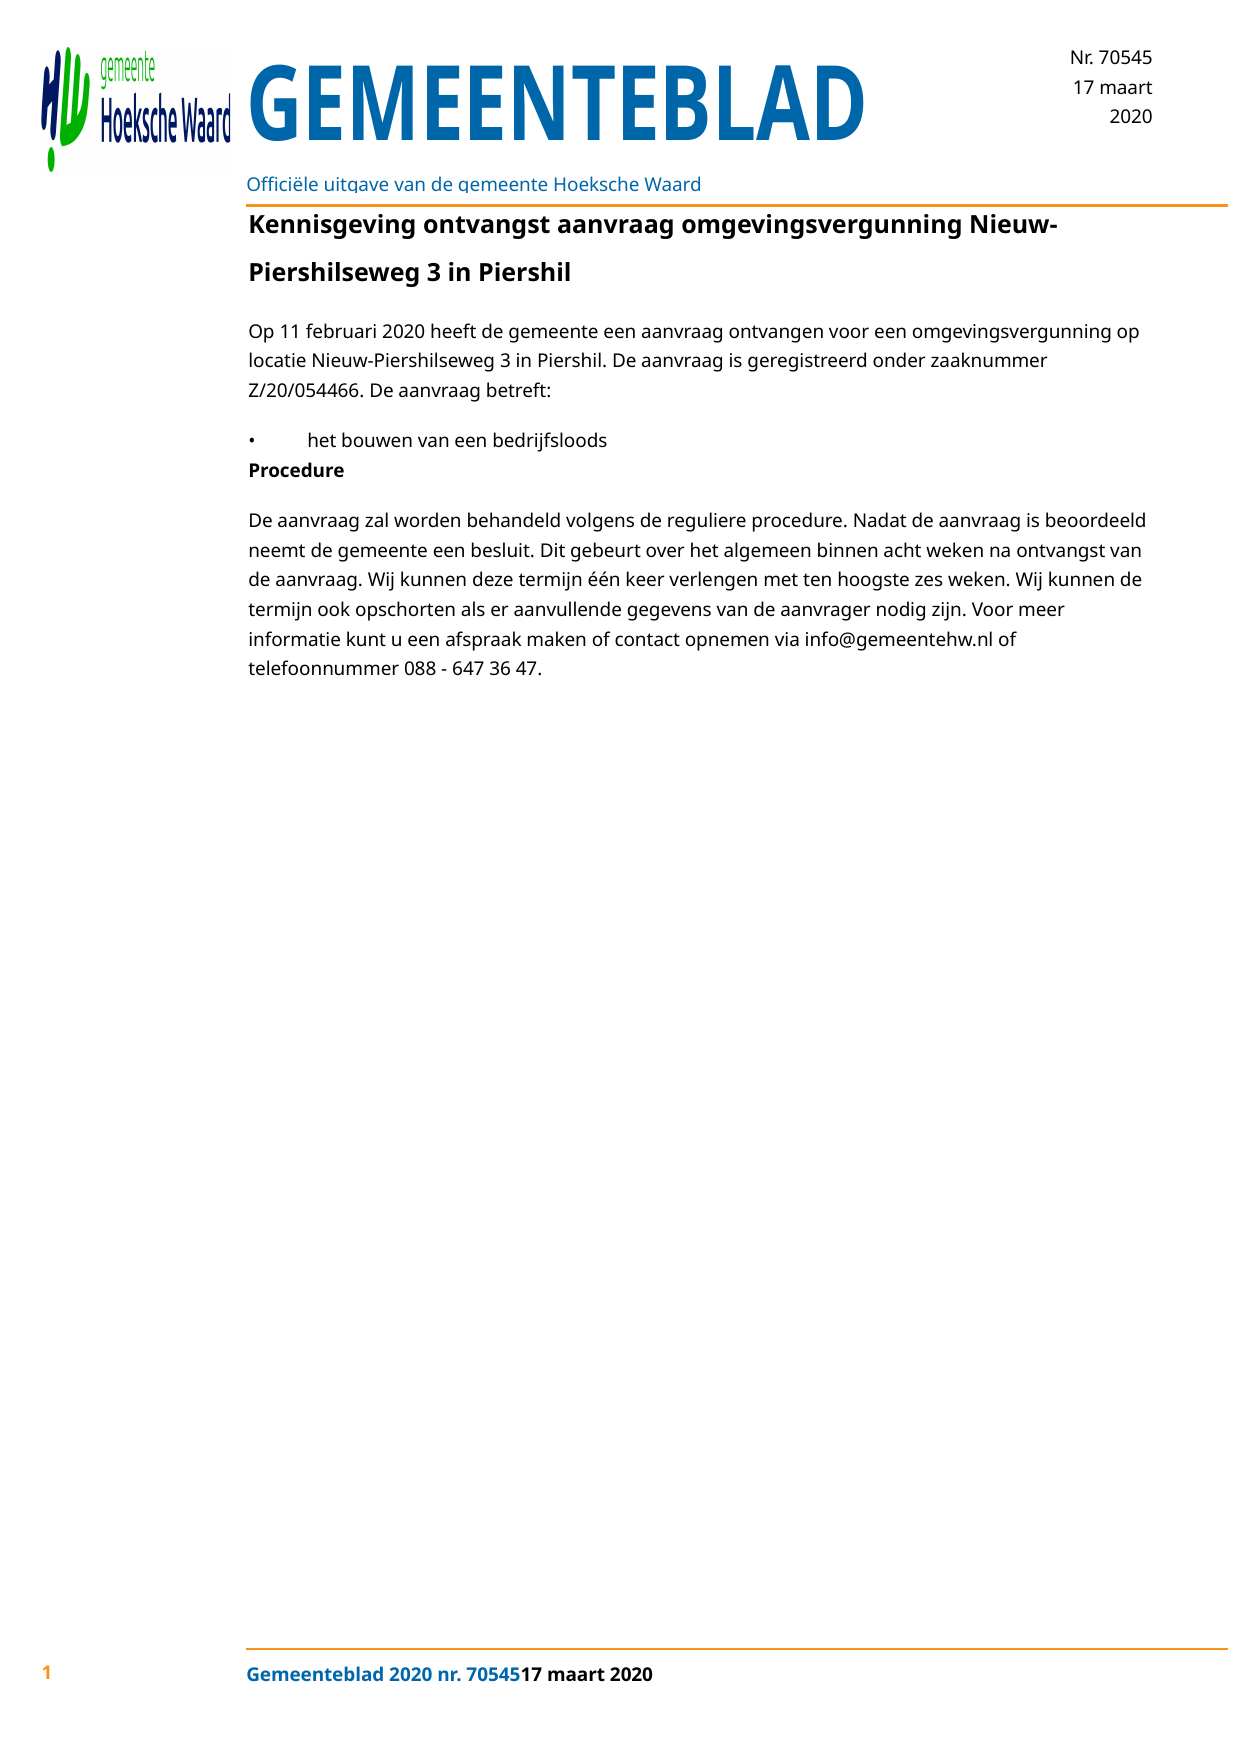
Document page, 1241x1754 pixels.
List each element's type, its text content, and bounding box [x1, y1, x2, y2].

list het bouwen van een bedrijfsloods [248, 427, 1152, 453]
text Procedure [248, 457, 1152, 483]
text De aanvraag zal worden behandeld volgens de reguliere procedure. Nadat de aanvraag is beoordeeld neemt de gemeente een besluit. Dit gebeurt over het algemeen binnen acht weken na ontvangst van de aanvraag. Wij kunnen deze termijn één keer verlengen met ten hoogste zes weken. Wij kunnen de termijn ook opschorten als er aanvullende gegevens van de aanvrager nodig zijn. Voor meer informatie kunt u een afspraak maken of contact opnemen via info@gemeentehw.nl of telefoonnummer 088 - 647 36 47. [248, 507, 1152, 681]
text Op 11 februari 2020 heeft de gemeente een aanvraag ontvangen voor een omgevingsvergunning op locatie Nieuw-Piershilseweg 3 in Piershil. De aanvraag is geregistreerd onder zaaknummer Z/20/054466. De aanvraag betreft: [248, 318, 1152, 403]
text Kennisgeving ontvangst aanvraag omgevingsvergunning Nieuw-Piershilseweg 3 in Piershil [248, 207, 1152, 288]
picture [41, 47, 231, 172]
